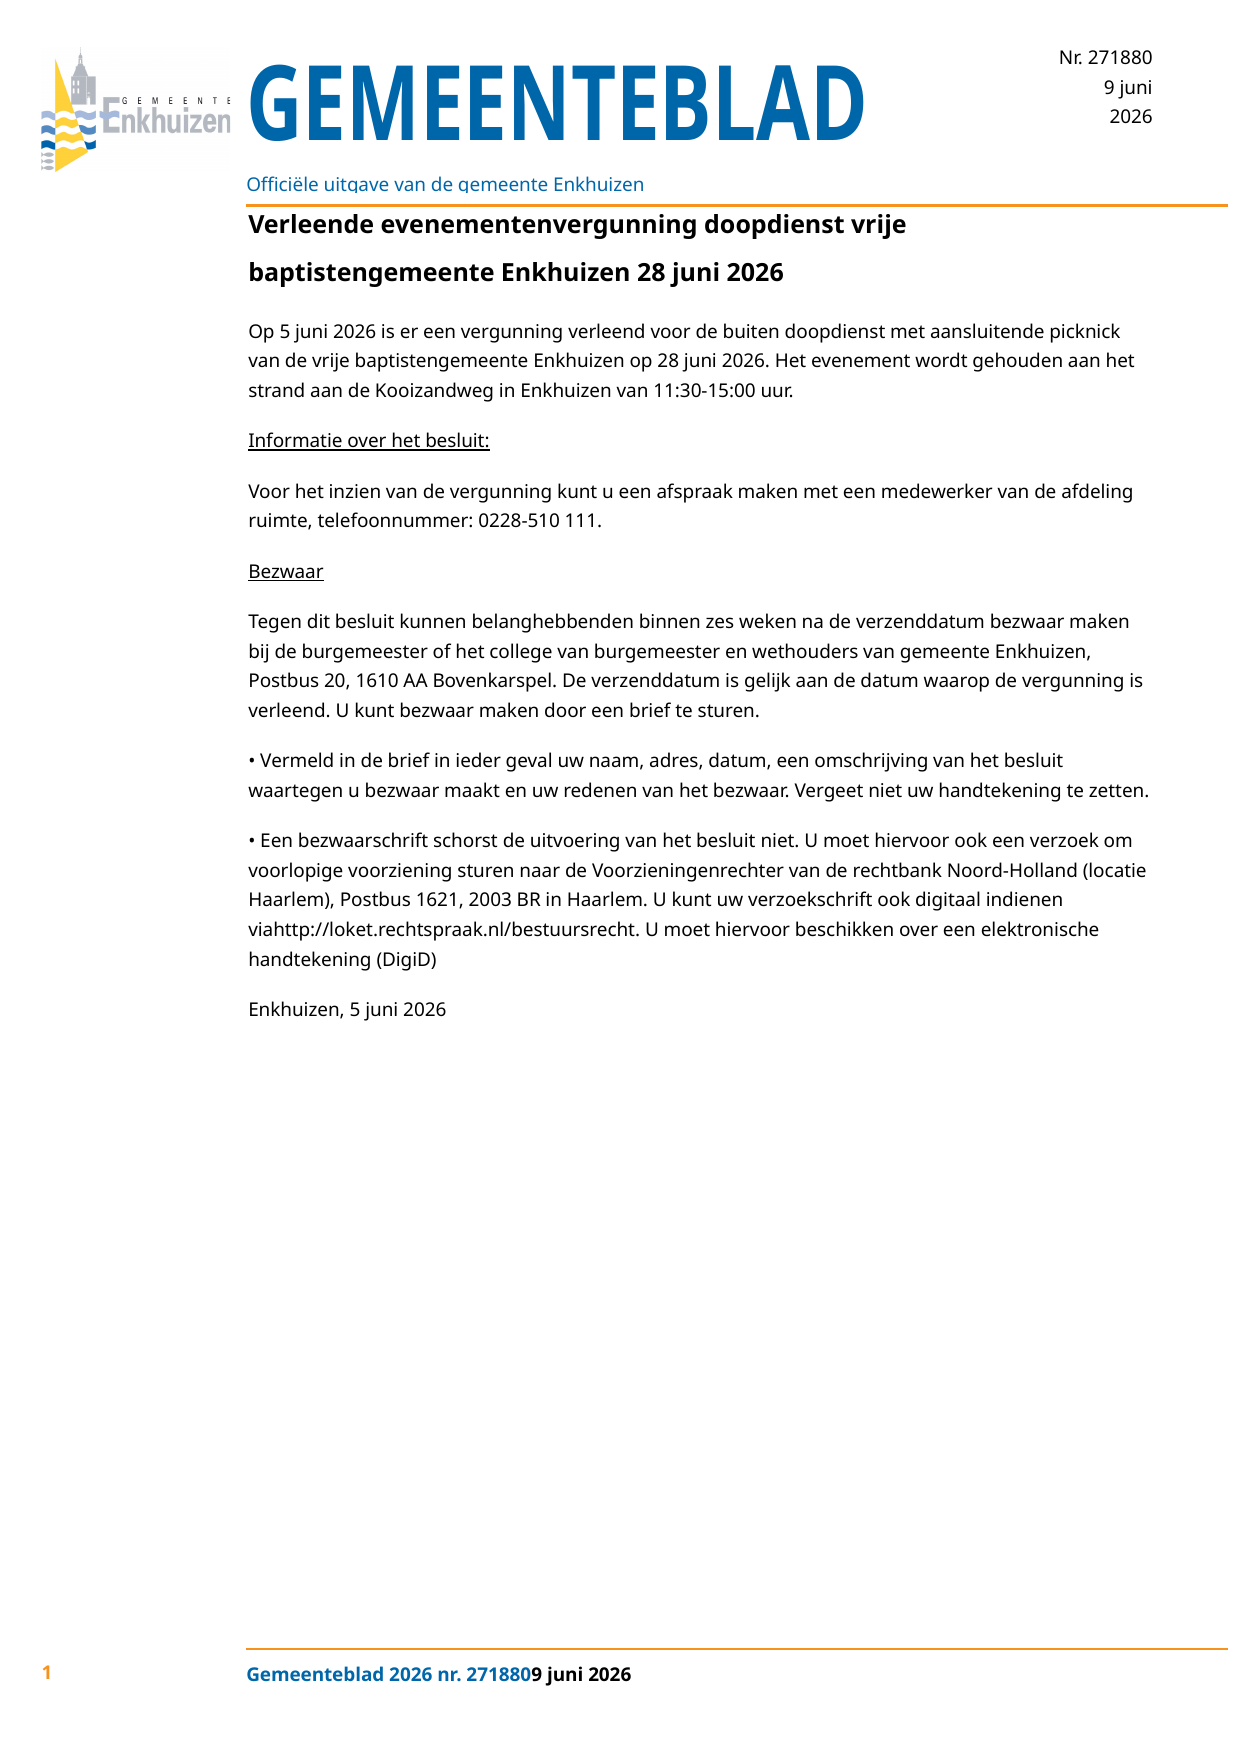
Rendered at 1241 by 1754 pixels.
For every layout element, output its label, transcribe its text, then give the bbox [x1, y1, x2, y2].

text Voor het inzien van de vergunning kunt u een afspraak maken met een medewerker van de afdeling ruimte, telefoonnummer: 0228-510 111. [248, 478, 1152, 533]
text Verleende evenementenvergunning doopdienst vrije baptistengemeente Enkhuizen 28 juni 2026 [248, 207, 1152, 288]
text Op 5 juni 2026 is er een vergunning verleend voor de buiten doopdienst met aansluitende picknick van de vrije baptistengemeente Enkhuizen op 28 juni 2026. Het evenement wordt gehouden aan het strand aan de Kooizandweg in Enkhuizen van 11:30-15:00 uur. [248, 318, 1152, 403]
picture [41, 47, 231, 172]
text • Een bezwaarschrift schorst de uitvoering van het besluit niet. U moet hiervoor ook een verzoek om voorlopige voorziening sturen naar de Voorzieningenrechter van de rechtbank Noord-Holland (locatie Haarlem), Postbus 1621, 2003 BR in Haarlem. U kunt uw verzoekschrift ook digitaal indienen viahttp://loket.rechtspraak.nl/bestuursrecht. U moet hiervoor beschikken over een elektronische handtekening (DigiD) [248, 827, 1152, 972]
text Informatie over het besluit: [248, 427, 1152, 453]
text Enkhuizen, 5 juni 2026 [248, 996, 1152, 1022]
text • Vermeld in de brief in ieder geval uw naam, adres, datum, een omschrijving van het besluit waartegen u bezwaar maakt en uw redenen van het bezwaar. Vergeet niet uw handtekening te zetten. [248, 747, 1152, 803]
text Tegen dit besluit kunnen belanghebbenden binnen zes weken na de verzenddatum bezwaar maken bij de burgemeester of het college van burgemeester en wethouders van gemeente Enkhuizen, Postbus 20, 1610 AA Bovenkarspel. De verzenddatum is gelijk aan de datum waarop de vergunning is verleend. U kunt bezwaar maken door een brief te sturen. [248, 608, 1152, 723]
text Bezwaar [248, 558, 1152, 584]
